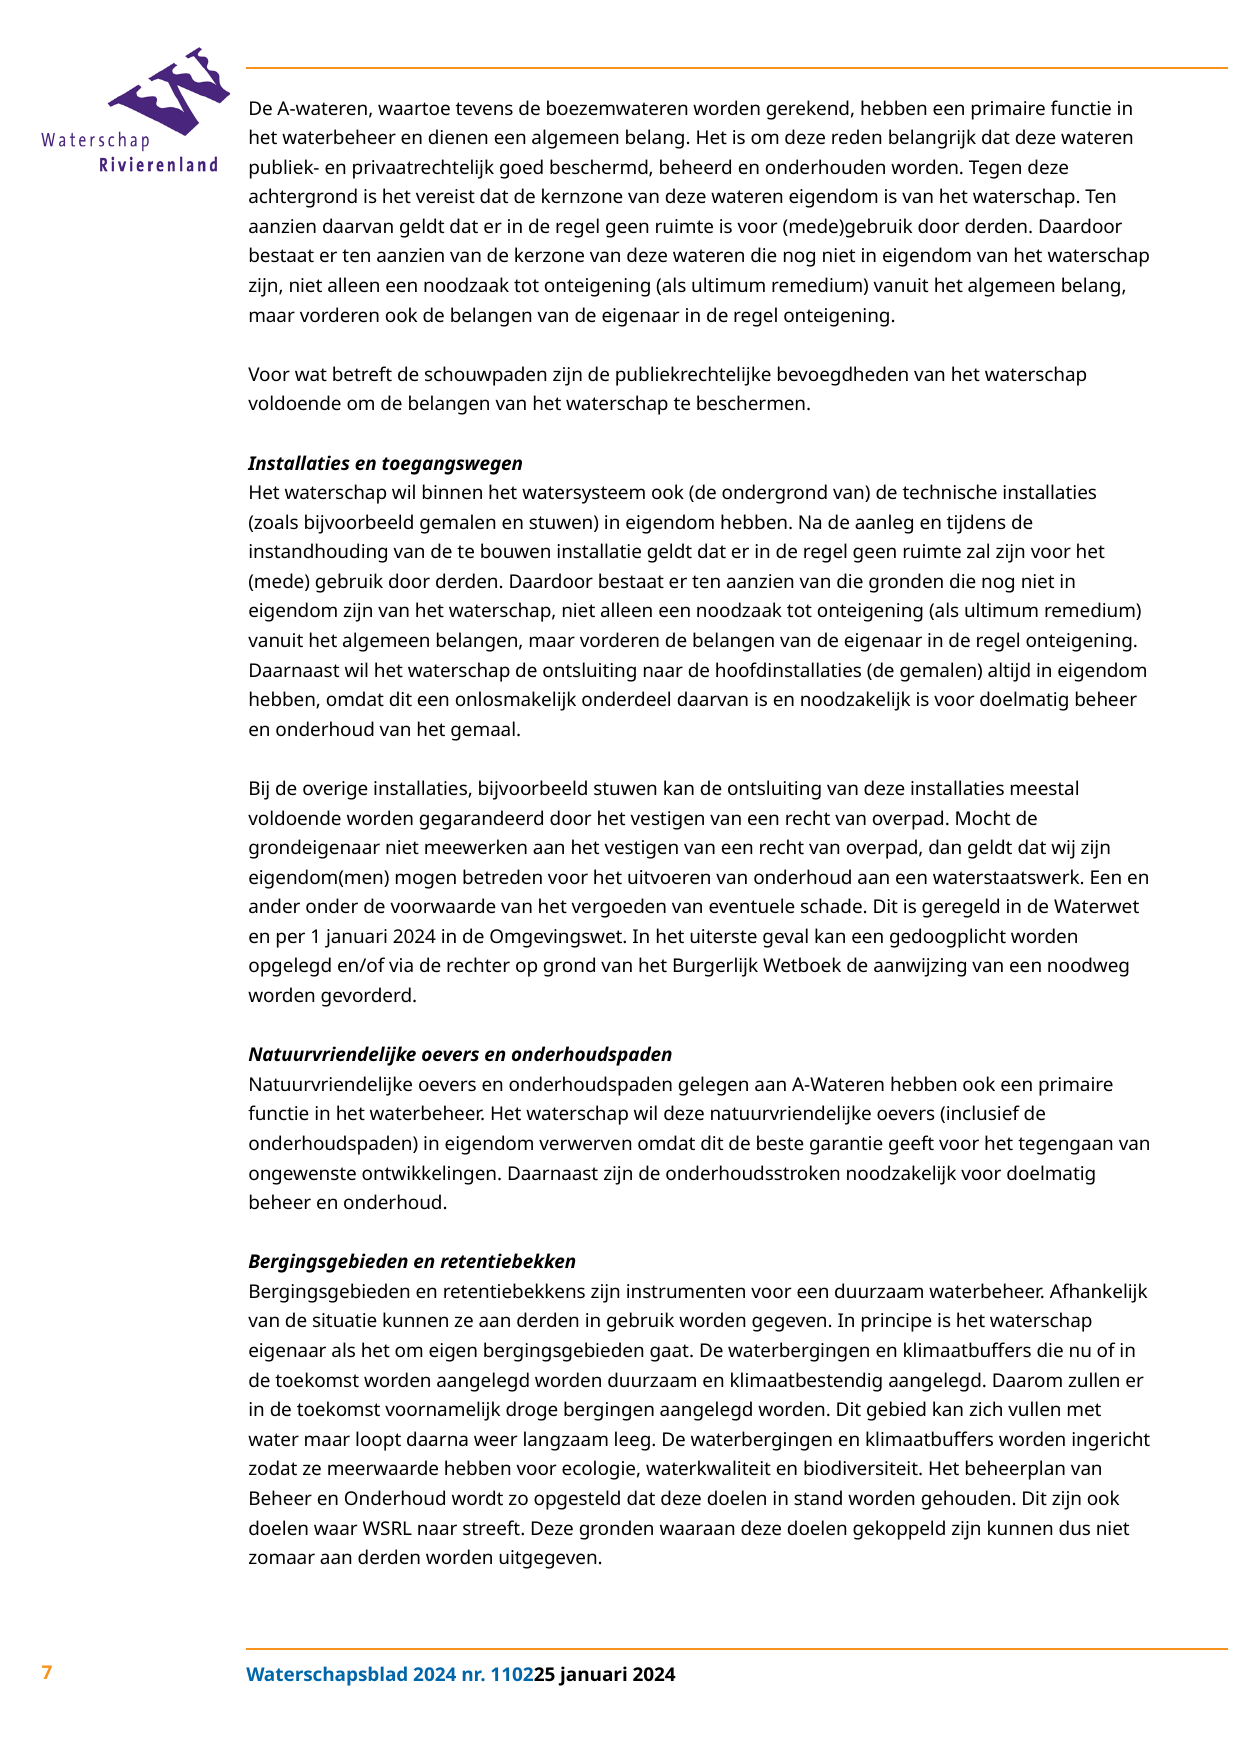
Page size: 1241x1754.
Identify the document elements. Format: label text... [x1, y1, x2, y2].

text Voor wat betreft de schouwpaden zijn de publiekrechtelijke bevoegdheden van het waterschap voldoende om de belangen van het waterschap te beschermen. [248, 361, 1152, 416]
text Bij de overige installaties, bijvoorbeeld stuwen kan de ontsluiting van deze installaties meestal voldoende worden gegarandeerd door het vestigen van een recht van overpad. Mocht de grondeigenaar niet meewerken aan het vestigen van een recht van overpad, dan geldt dat wij zijn eigendom(men) mogen betreden voor het uitvoeren van onderhoud aan een waterstaatswerk. Een en ander onder de voorwaarde van het vergoeden van eventuele schade. Dit is geregeld in de Waterwet en per 1 januari 2024 in de Omgevingswet. In het uiterste geval kan een gedoogplicht worden opgelegd en/of via de rechter op grond van het Burgerlijk Wetboek de aanwijzing van een noodweg worden gevorderd. [248, 775, 1152, 1008]
text Bergingsgebieden en retentiebekkens zijn instrumenten voor een duurzaam waterbeheer. Afhankelijk van de situatie kunnen ze aan derden in gebruik worden gegeven. In principe is het waterschap eigenaar als het om eigen bergingsgebieden gaat. De waterbergingen en klimaatbuffers die nu of in de toekomst worden aangelegd worden duurzaam en klimaatbestendig aangelegd. Daarom zullen er in de toekomst voornamelijk droge bergingen aangelegd worden. Dit gebied kan zich vullen met water maar loopt daarna weer langzaam leeg. De waterbergingen en klimaatbuffers worden ingericht zodat ze meerwaarde hebben voor ecologie, waterkwaliteit en biodiversiteit. Het beheerplan van Beheer en Onderhoud wordt zo opgesteld dat deze doelen in stand worden gehouden. Dit zijn ook doelen waar WSRL naar streeft. Deze gronden waaraan deze doelen gekoppeld zijn kunnen dus niet zomaar aan derden worden uitgegeven. [248, 1278, 1152, 1570]
text De A-wateren, waartoe tevens de boezemwateren worden gerekend, hebben een primaire functie in het waterbeheer en dienen een algemeen belang. Het is om deze reden belangrijk dat deze wateren publiek- en privaatrechtelijk goed beschermd, beheerd en onderhouden worden. Tegen deze achtergrond is het vereist dat de kernzone van deze wateren eigendom is van het waterschap. Ten aanzien daarvan geldt dat er in de regel geen ruimte is voor (mede)gebruik door derden. Daardoor bestaat er ten aanzien van de kerzone van deze wateren die nog niet in eigendom van het waterschap zijn, niet alleen een noodzaak tot onteigening (als ultimum remedium) vanuit het algemeen belang, maar vorderen ook de belangen van de eigenaar in de regel onteigening. [248, 95, 1152, 328]
text Het waterschap wil binnen het watersysteem ook (de ondergrond van) de technische installaties (zoals bijvoorbeeld gemalen en stuwen) in eigendom hebben. Na de aanleg en tijdens de instandhouding van de te bouwen installatie geldt dat er in de regel geen ruimte zal zijn voor het (mede) gebruik door derden. Daardoor bestaat er ten aanzien van die gronden die nog niet in eigendom zijn van het waterschap, niet alleen een noodzaak tot onteigening (als ultimum remedium) vanuit het algemeen belangen, maar vorderen de belangen van de eigenaar in de regel onteigening. Daarnaast wil het waterschap de ontsluiting naar de hoofdinstallaties (de gemalen) altijd in eigendom hebben, omdat dit een onlosmakelijk onderdeel daarvan is en noodzakelijk is voor doelmatig beheer en onderhoud van het gemaal. [248, 479, 1152, 742]
text Bergingsgebieden en retentiebekken [248, 1248, 1152, 1274]
text Natuurvriendelijke oevers en onderhoudspaden gelegen aan A-Wateren hebben ook een primaire functie in het waterbeheer. Het waterschap wil deze natuurvriendelijke oevers (inclusief de onderhoudspaden) in eigendom verwerven omdat dit de beste garantie geeft voor het tegengaan van ongewenste ontwikkelingen. Daarnaast zijn de onderhoudsstroken noodzakelijk voor doelmatig beheer en onderhoud. [248, 1071, 1152, 1215]
text Natuurvriendelijke oevers en onderhoudspaden [248, 1041, 1152, 1067]
picture [41, 47, 231, 172]
text Installaties en toegangswegen [248, 450, 1152, 476]
